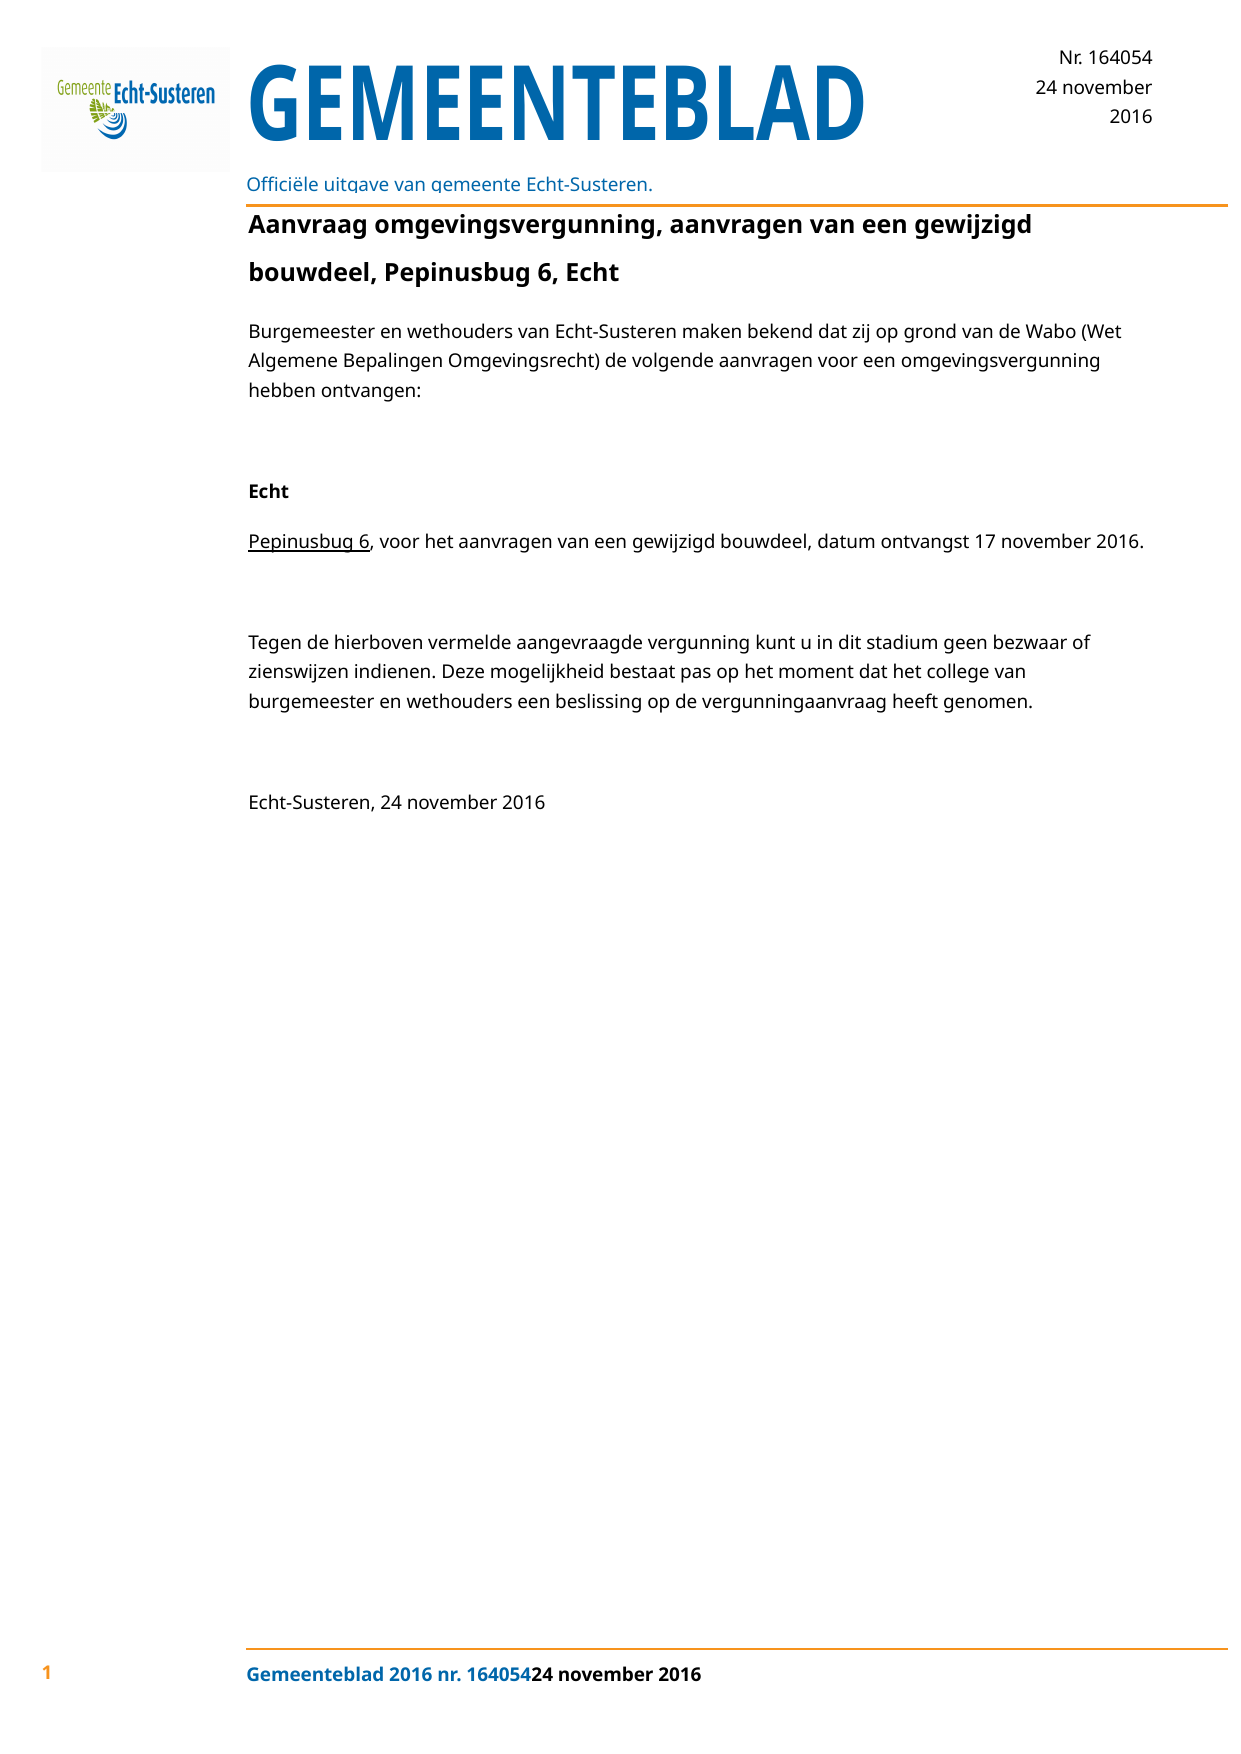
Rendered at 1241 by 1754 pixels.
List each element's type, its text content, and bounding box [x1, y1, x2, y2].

text Tegen de hierboven vermelde aangevraagde vergunning kunt u in dit stadium geen bezwaar of zienswijzen indienen. Deze mogelijkheid bestaat pas op het moment dat het college van burgemeester en wethouders een beslissing op de vergunningaanvraag heeft genomen. [248, 629, 1152, 714]
text Burgemeester en wethouders van Echt-Susteren maken bekend dat zij op grond van de Wabo (Wet Algemene Bepalingen Omgevingsrecht) de volgende aanvragen voor een omgevingsvergunning hebben ontvangen: [248, 318, 1152, 403]
text Pepinusbug 6, voor het aanvragen van een gewijzigd bouwdeel, datum ontvangst 17 november 2016. [248, 528, 1152, 554]
picture [41, 47, 231, 172]
text Echt-Susteren, 24 november 2016 [248, 789, 1152, 815]
text Echt [248, 478, 1152, 504]
text Aanvraag omgevingsvergunning, aanvragen van een gewijzigd bouwdeel, Pepinusbug 6, Echt [248, 207, 1152, 288]
